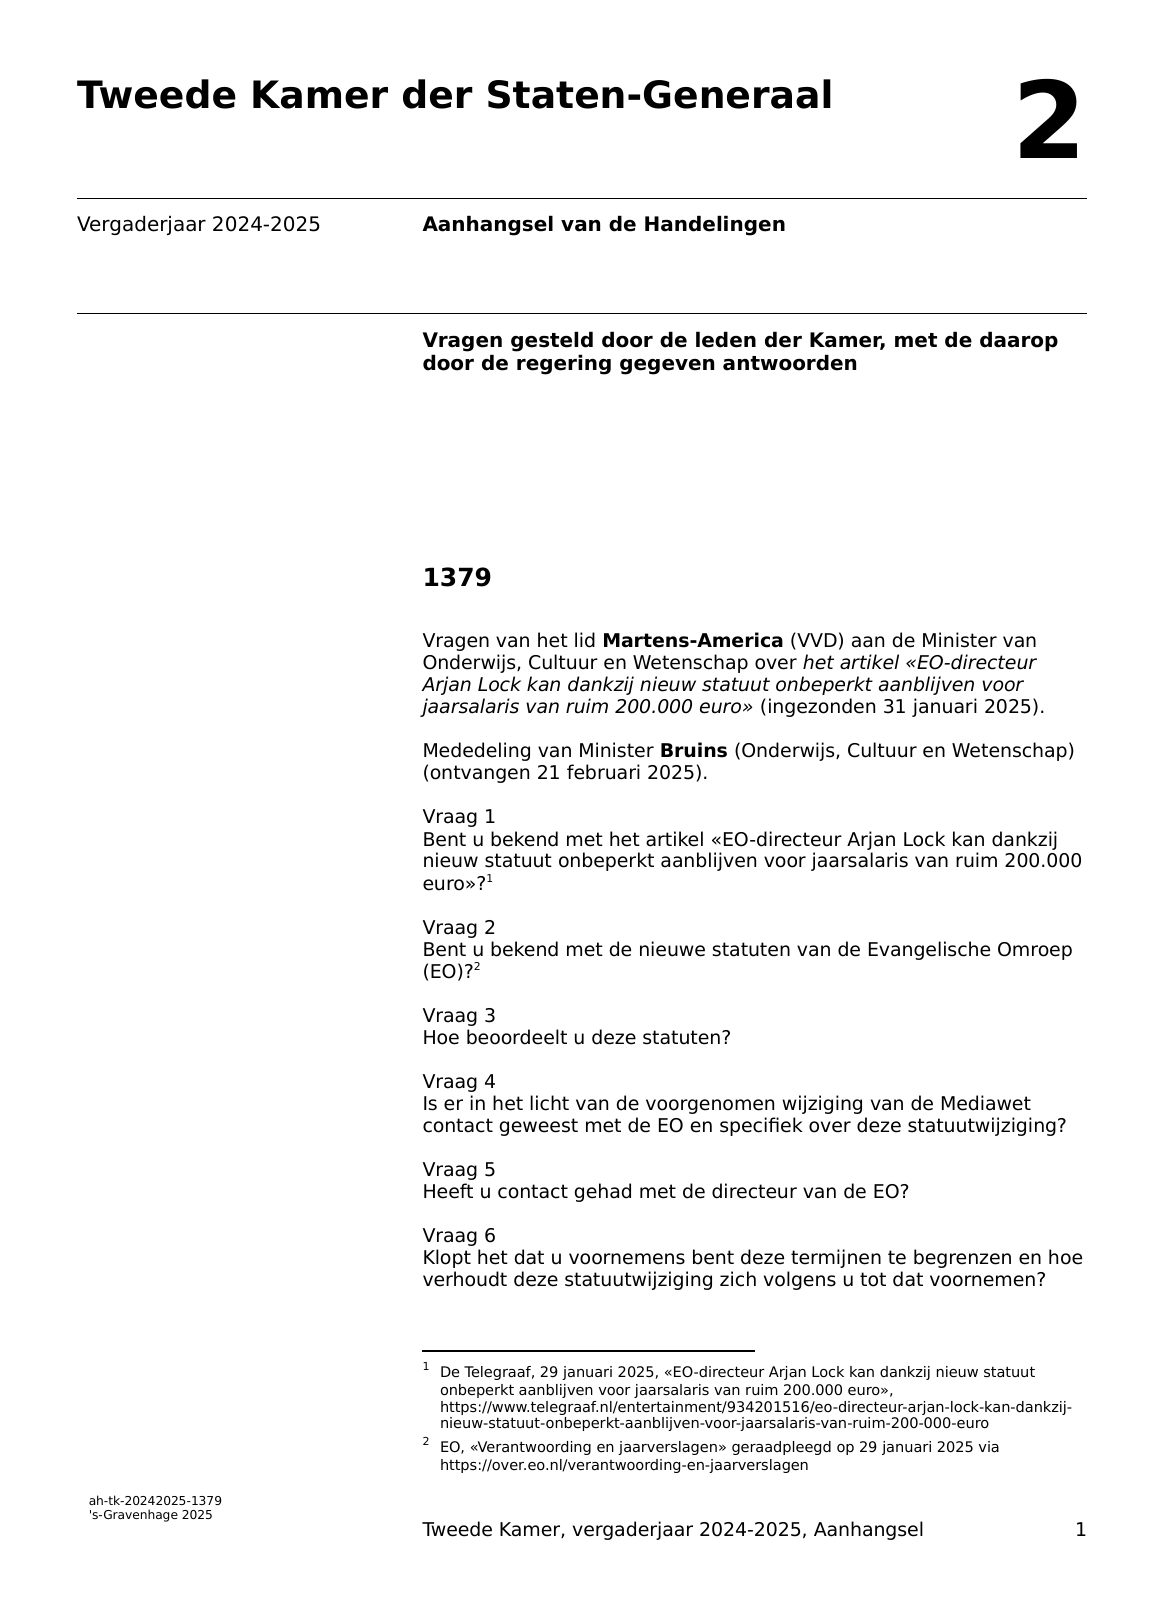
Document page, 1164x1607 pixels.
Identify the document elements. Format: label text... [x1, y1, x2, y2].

text Hoe beoordeelt u deze statuten? [422, 1027, 1087, 1049]
text Is er in het licht van de voorgenomen wijziging van de Mediawet contact geweest met de EO en specifiek over deze statuutwijziging? [422, 1093, 1087, 1137]
table_header Tweede Kamer der Staten-Generaal [77, 59, 886, 198]
table_cell Vergaderjaar 2024-2025 [77, 199, 422, 313]
text Vraag 3 [422, 1005, 1087, 1027]
text EO, «Verantwoording en jaarverslagen» geraadpleegd op 29 januari 2025 via https://over.eo.nl/verantwoording-en-jaarverslagen [422, 1435, 1087, 1474]
text Heeft u contact gehad met de directeur van de EO? [422, 1181, 1087, 1203]
text Vraag 2 [422, 917, 1087, 938]
text Vragen van het lid Martens-America (VVD) aan de Minister van Onderwijs, Cultuur en Wetenschap over het artikel «EO-directeur Arjan Lock kan dankzij nieuw statuut onbeperkt aanblijven voor jaarsalaris van ruim 200.000 euro» (ingezonden 31 januari 2025). [422, 630, 1087, 718]
text Vraag 5 [422, 1159, 1087, 1181]
text De Telegraaf, 29 januari 2025, «EO-directeur Arjan Lock kan dankzij nieuw statuut onbeperkt aanblijven voor jaarsalaris van ruim 200.000 euro», https://www.telegraaf.nl/entertainment/934201516/eo-directeur-arjan-lock-kan-dankzij-nieuw-statuut-onbeperkt-aanblijven-voor-jaarsalaris-van-ruim-200-000-euro [422, 1360, 1087, 1432]
text Bent u bekend met de nieuwe statuten van de Evangelische Omroep (EO)? [422, 938, 1087, 982]
text ah-tk-20242025-1379 [88, 1494, 323, 1508]
text Mededeling van Minister Bruins (Onderwijs, Cultuur en Wetenschap) (ontvangen 21 februari 2025). [422, 740, 1087, 784]
text Vraag 1 [422, 806, 1087, 828]
text Vraag 6 [422, 1225, 1087, 1247]
table_cell Vragen gesteld door de leden der Kamer, met de daarop door de regering gegeven antwoorden [422, 314, 1087, 375]
text 's-Gravenhage 2025 [88, 1508, 323, 1522]
text Bent u bekend met het artikel «EO-directeur Arjan Lock kan dankzij nieuw statuut onbeperkt aanblijven voor jaarsalaris van ruim 200.000 euro»? [422, 828, 1087, 894]
text 1379 [422, 563, 1087, 592]
text Vraag 4 [422, 1071, 1087, 1093]
table_header 2 [886, 59, 1087, 198]
table_cell [77, 314, 422, 375]
text Klopt het dat u voornemens bent deze termijnen te begrenzen en hoe verhoudt deze statuutwijziging zich volgens u tot dat voornemen? [422, 1247, 1087, 1291]
table_cell Aanhangsel van de Handelingen [422, 199, 1087, 313]
